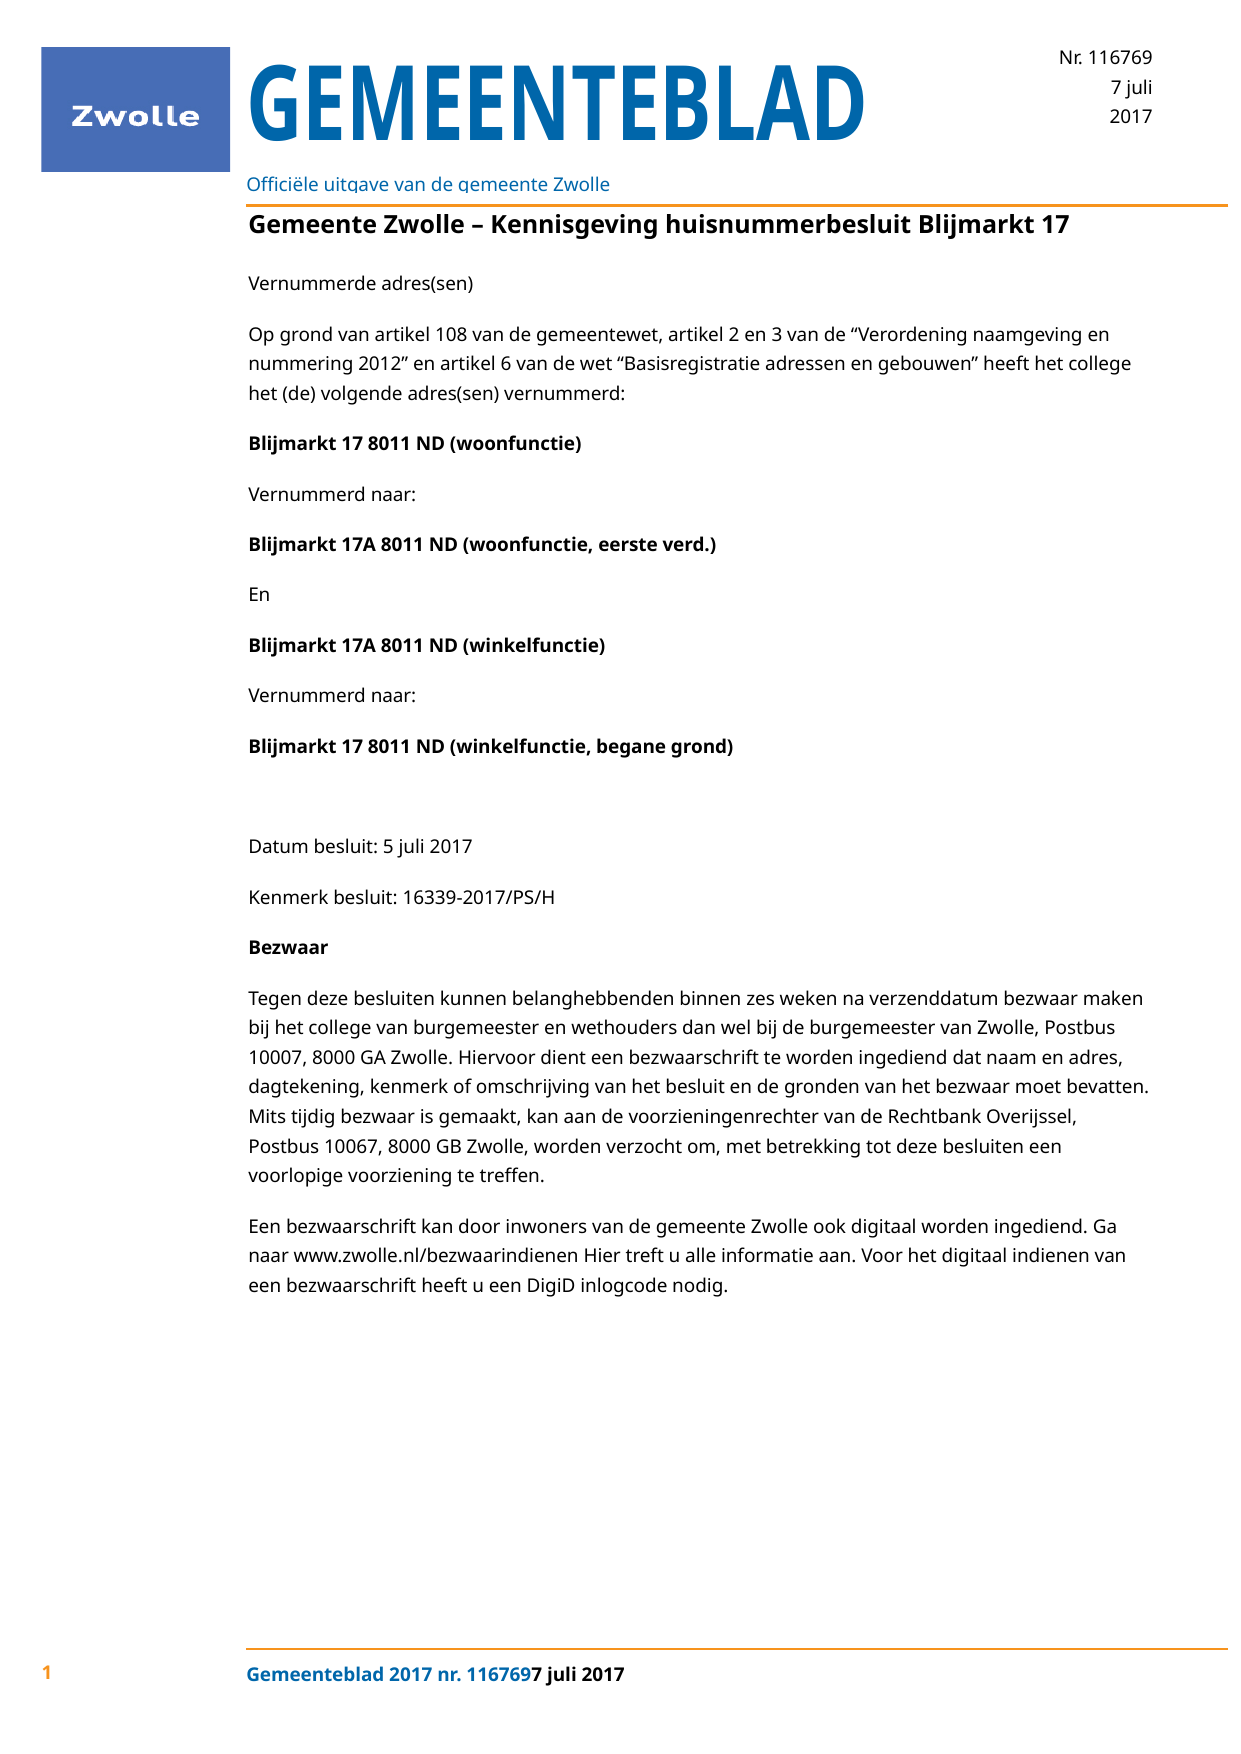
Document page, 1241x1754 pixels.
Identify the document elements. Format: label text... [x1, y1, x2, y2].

text Tegen deze besluiten kunnen belanghebbenden binnen zes weken na verzenddatum bezwaar maken bij het college van burgemeester en wethouders dan wel bij de burgemeester van Zwolle, Postbus 10007, 8000 GA Zwolle. Hiervoor dient een bezwaarschrift te worden ingediend dat naam en adres, dagtekening, kenmerk of omschrijving van het besluit en de gronden van het bezwaar moet bevatten. Mits tijdig bezwaar is gemaakt, kan aan de voorzieningenrechter van de Rechtbank Overijssel, Postbus 10067, 8000 GB Zwolle, worden verzocht om, met betrekking tot deze besluiten een voorlopige voorziening te treffen. [248, 985, 1152, 1188]
text Vernummerd naar: [248, 481, 1152, 506]
text Vernummerde adres(sen) [248, 270, 1152, 296]
text Datum besluit: 5 juli 2017 [248, 834, 1152, 859]
text Blijmarkt 17 8011 ND (woonfunctie) [248, 430, 1152, 456]
text Blijmarkt 17A 8011 ND (woonfunctie, eerste verd.) [248, 531, 1152, 557]
text En [248, 582, 1152, 607]
picture [41, 47, 231, 172]
text Gemeente Zwolle – Kennisgeving huisnummerbesluit Blijmarkt 17 [248, 207, 1152, 241]
text Kenmerk besluit: 16339-2017/PS/H [248, 884, 1152, 910]
text Een bezwaarschrift kan door inwoners van de gemeente Zwolle ook digitaal worden ingediend. Ga naar www.zwolle.nl/bezwaarindienen Hier treft u alle informatie aan. Voor het digitaal indienen van een bezwaarschrift heeft u een DigiD inlogcode nodig. [248, 1213, 1152, 1298]
text Bezwaar [248, 934, 1152, 960]
text Blijmarkt 17 8011 ND (winkelfunctie, begane grond) [248, 733, 1152, 758]
text Op grond van artikel 108 van de gemeentewet, artikel 2 en 3 van de “Verordening naamgeving en nummering 2012” en artikel 6 van de wet “Basisregistratie adressen en gebouwen” heeft het college het (de) volgende adres(sen) vernummerd: [248, 321, 1152, 406]
text Vernummerd naar: [248, 682, 1152, 708]
text Blijmarkt 17A 8011 ND (winkelfunctie) [248, 632, 1152, 658]
